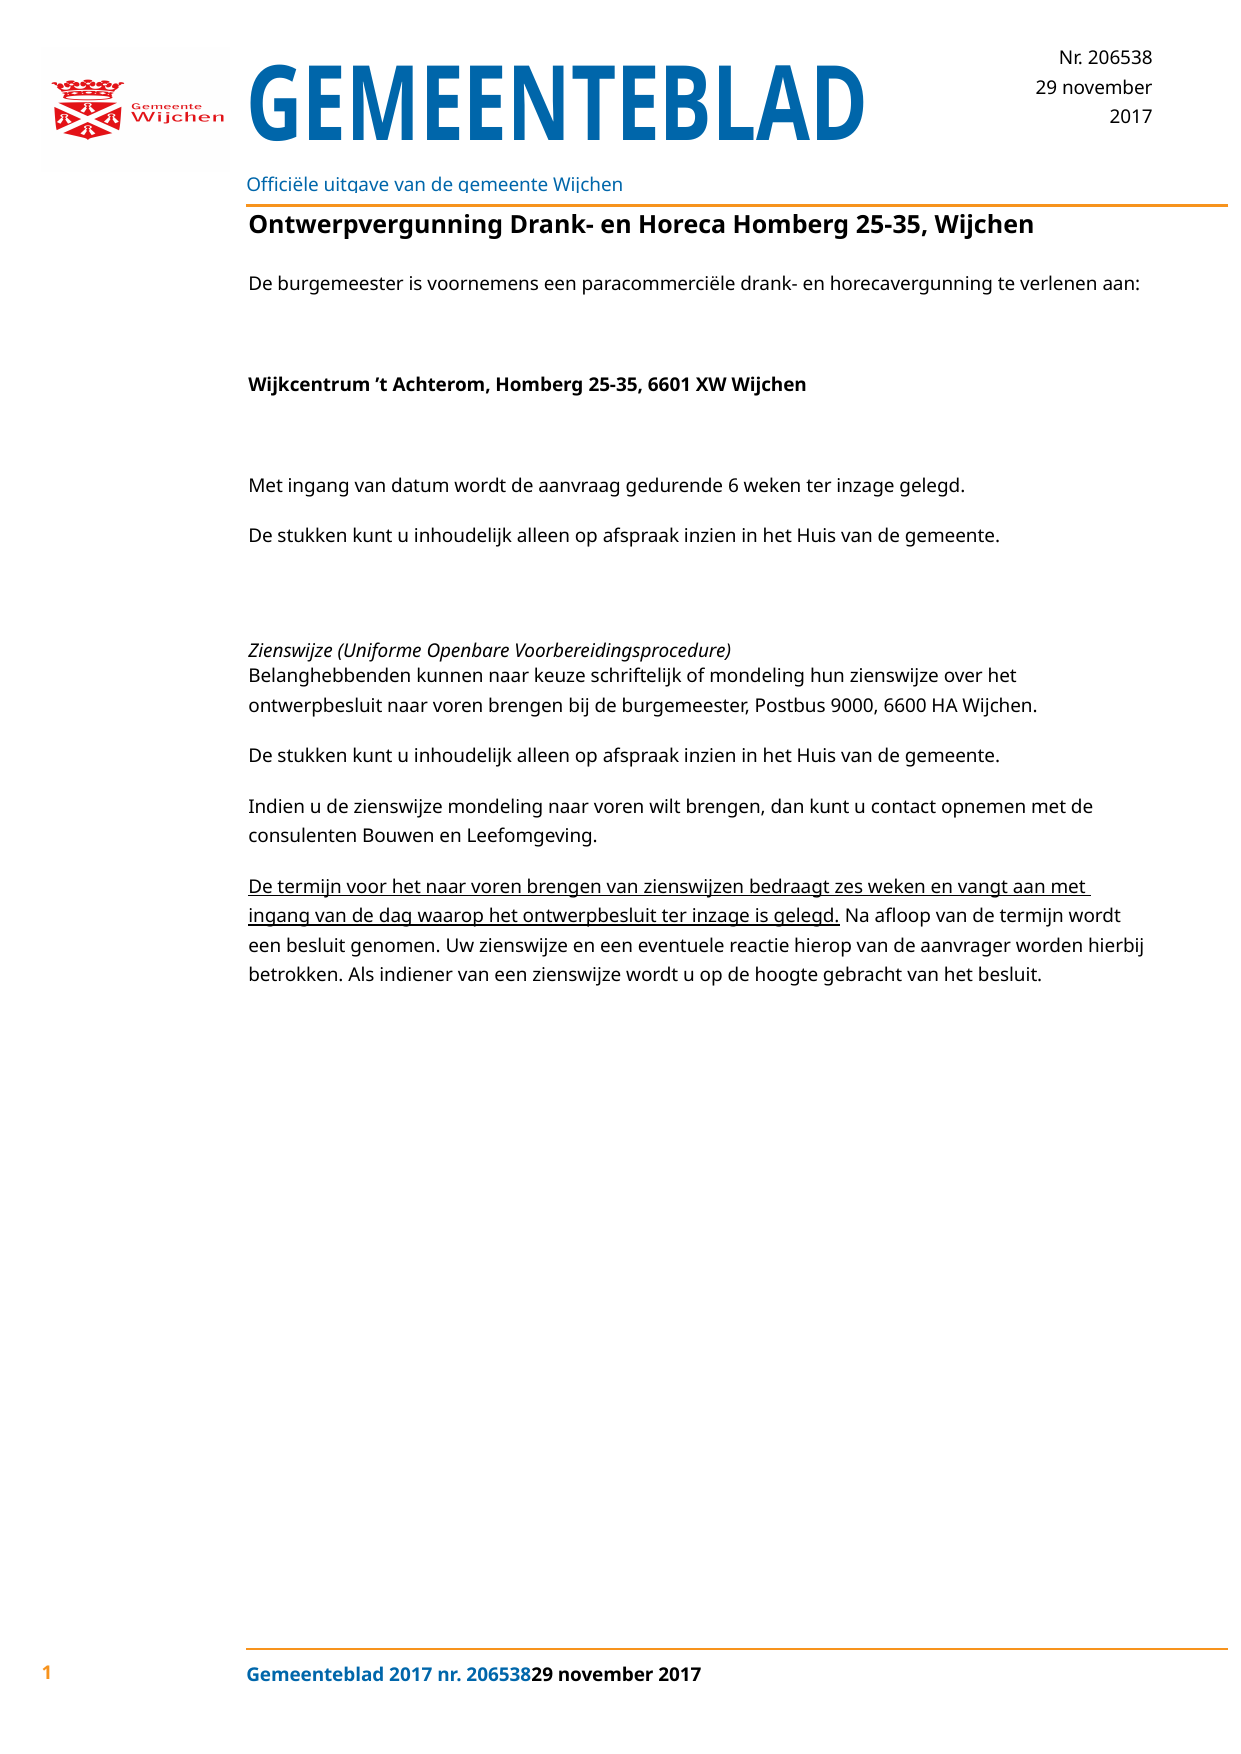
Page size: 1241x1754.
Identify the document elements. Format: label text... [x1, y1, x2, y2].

text Indien u de zienswijze mondeling naar voren wilt brengen, dan kunt u contact opnemen met de consulenten Bouwen en Leefomgeving. [248, 793, 1152, 848]
text De stukken kunt u inhoudelijk alleen op afspraak inzien in het Huis van de gemeente. [248, 742, 1152, 768]
text Met ingang van datum wordt de aanvraag gedurende 6 weken ter inzage gelegd. [248, 472, 1152, 498]
text De burgemeester is voornemens een paracommerciële drank- en horecavergunning te verlenen aan: [248, 270, 1152, 296]
text De termijn voor het naar voren brengen van zienswijzen bedraagt zes weken en vangt aan met ingang van de dag waarop het ontwerpbesluit ter inzage is gelegd. Na afloop van de termijn wordt een besluit genomen. Uw zienswijze en een eventuele reactie hierop van de aanvrager worden hierbij betrokken. Als indiener van een zienswijze wordt u op de hoogte gebracht van het besluit. [248, 873, 1152, 987]
text Ontwerpvergunning Drank- en Horeca Homberg 25-35, Wijchen [248, 207, 1152, 241]
text Zienswijze (Uniforme Openbare Voorbereidingsprocedure) [248, 637, 1152, 662]
text Belanghebbenden kunnen naar keuze schriftelijk of mondeling hun zienswijze over het ontwerpbesluit naar voren brengen bij de burgemeester, Postbus 9000, 6600 HA Wijchen. [248, 662, 1152, 718]
picture [41, 47, 231, 172]
text Wijkcentrum ’t Achterom, Homberg 25-35, 6601 XW Wijchen [248, 371, 1152, 397]
text De stukken kunt u inhoudelijk alleen op afspraak inzien in het Huis van de gemeente. [248, 522, 1152, 548]
